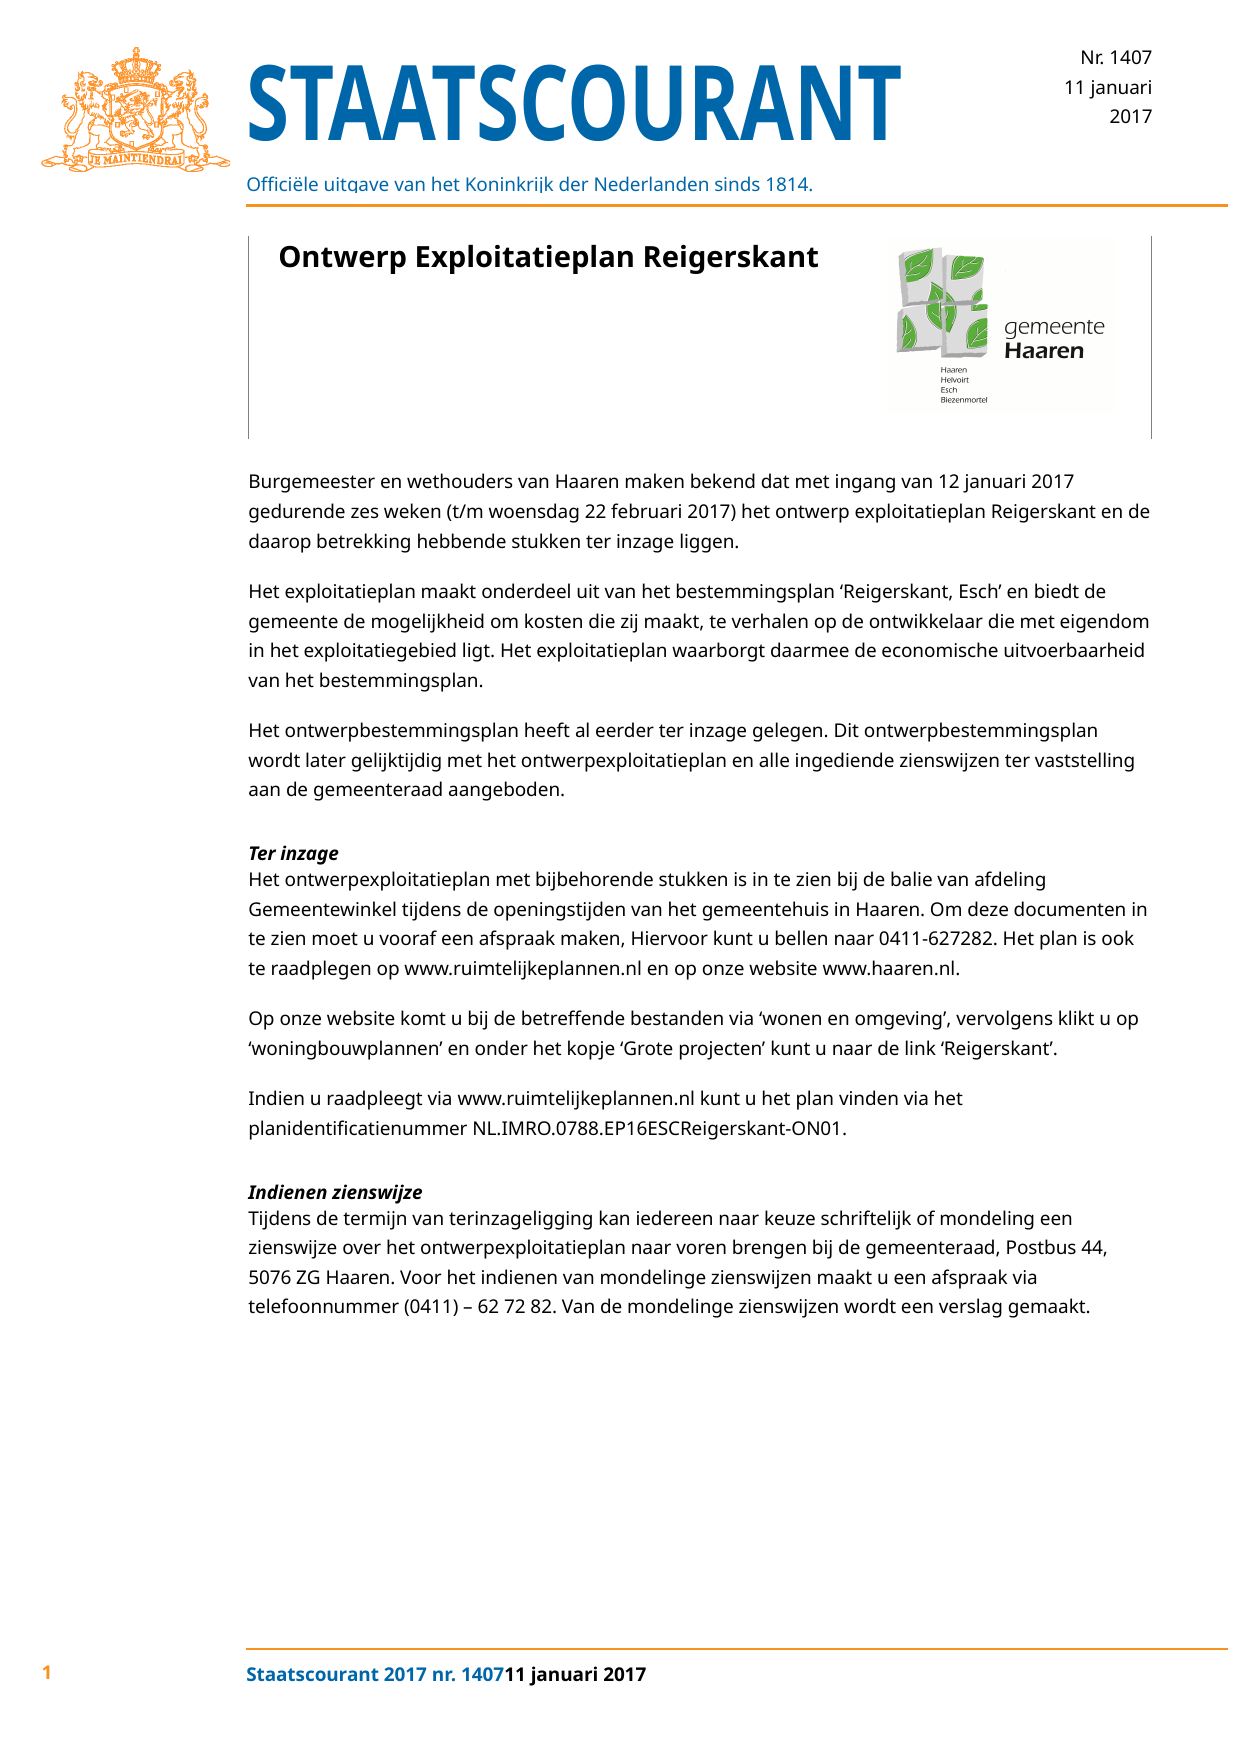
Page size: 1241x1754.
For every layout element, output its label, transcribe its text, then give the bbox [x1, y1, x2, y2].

text Het ontwerpexploitatieplan met bijbehorende stukken is in te zien bij de balie van afdeling Gemeentewinkel tijdens de openingstijden van het gemeentehuis in Haaren. Om deze documenten in te zien moet u vooraf een afspraak maken, Hiervoor kunt u bellen naar 0411-627282. Het plan is ook te raadplegen op www.ruimtelijkeplannen.nl en op onze website www.haaren.nl. [248, 866, 1152, 981]
table_header [850, 414, 1151, 439]
text Indienen zienswijze [248, 1179, 1152, 1205]
text Indien u raadpleegt via www.ruimtelijkeplannen.nl kunt u het plan vinden via het planidentificatienummer NL.IMRO.0788.EP16ESCReigerskant-ON01. [248, 1085, 1152, 1141]
text Het ontwerpbestemmingsplan heeft al eerder ter inzage gelegen. Dit ontwerpbestemmingsplan wordt later gelijktijdig met het ontwerpexploitatieplan en alle ingediende zienswijzen ter vaststelling aan de gemeenteraad aangeboden. [248, 717, 1152, 802]
text Het exploitatieplan maakt onderdeel uit van het bestemmingsplan ‘Reigerskant, Esch’ en biedt de gemeente de mogelijkheid om kosten die zij maakt, te verhalen op de ontwikkelaar die met eigendom in het exploitatiegebied ligt. Het exploitatieplan waarborgt daarmee de economische uitvoerbaarheid van het bestemmingsplan. [248, 578, 1152, 693]
text Op onze website komt u bij de betreffende bestanden via ‘wonen en omgeving’, vervolgens klikt u op ‘woningbouwplannen’ en onder het kopje ‘Grote projecten’ kunt u naar de link ‘Reigerskant’. [248, 1005, 1152, 1061]
text Tijdens de termijn van terinzageligging kan iedereen naar keuze schriftelijk of mondeling een zienswijze over het ontwerpexploitatieplan naar voren brengen bij de gemeenteraad, Postbus 44, 5076 ZG Haaren. Voor het indienen van mondelinge zienswijzen maakt u een afspraak via telefoonnummer (0411) – 62 72 82. Van de mondelinge zienswijzen wordt een verslag gemaakt. [248, 1205, 1152, 1319]
table_header Ontwerp Exploitatieplan Reigerskant [249, 236, 850, 439]
table_header [1115, 236, 1151, 413]
picture [41, 47, 231, 172]
table_header [850, 236, 886, 413]
picture [886, 236, 1115, 414]
text Ter inzage [248, 841, 1152, 866]
text Burgemeester en wethouders van Haaren maken bekend dat met ingang van 12 januari 2017 gedurende zes weken (t/m woensdag 22 februari 2017) het ontwerp exploitatieplan Reigerskant en de daarop betrekking hebbende stukken ter inzage liggen. [248, 469, 1152, 553]
